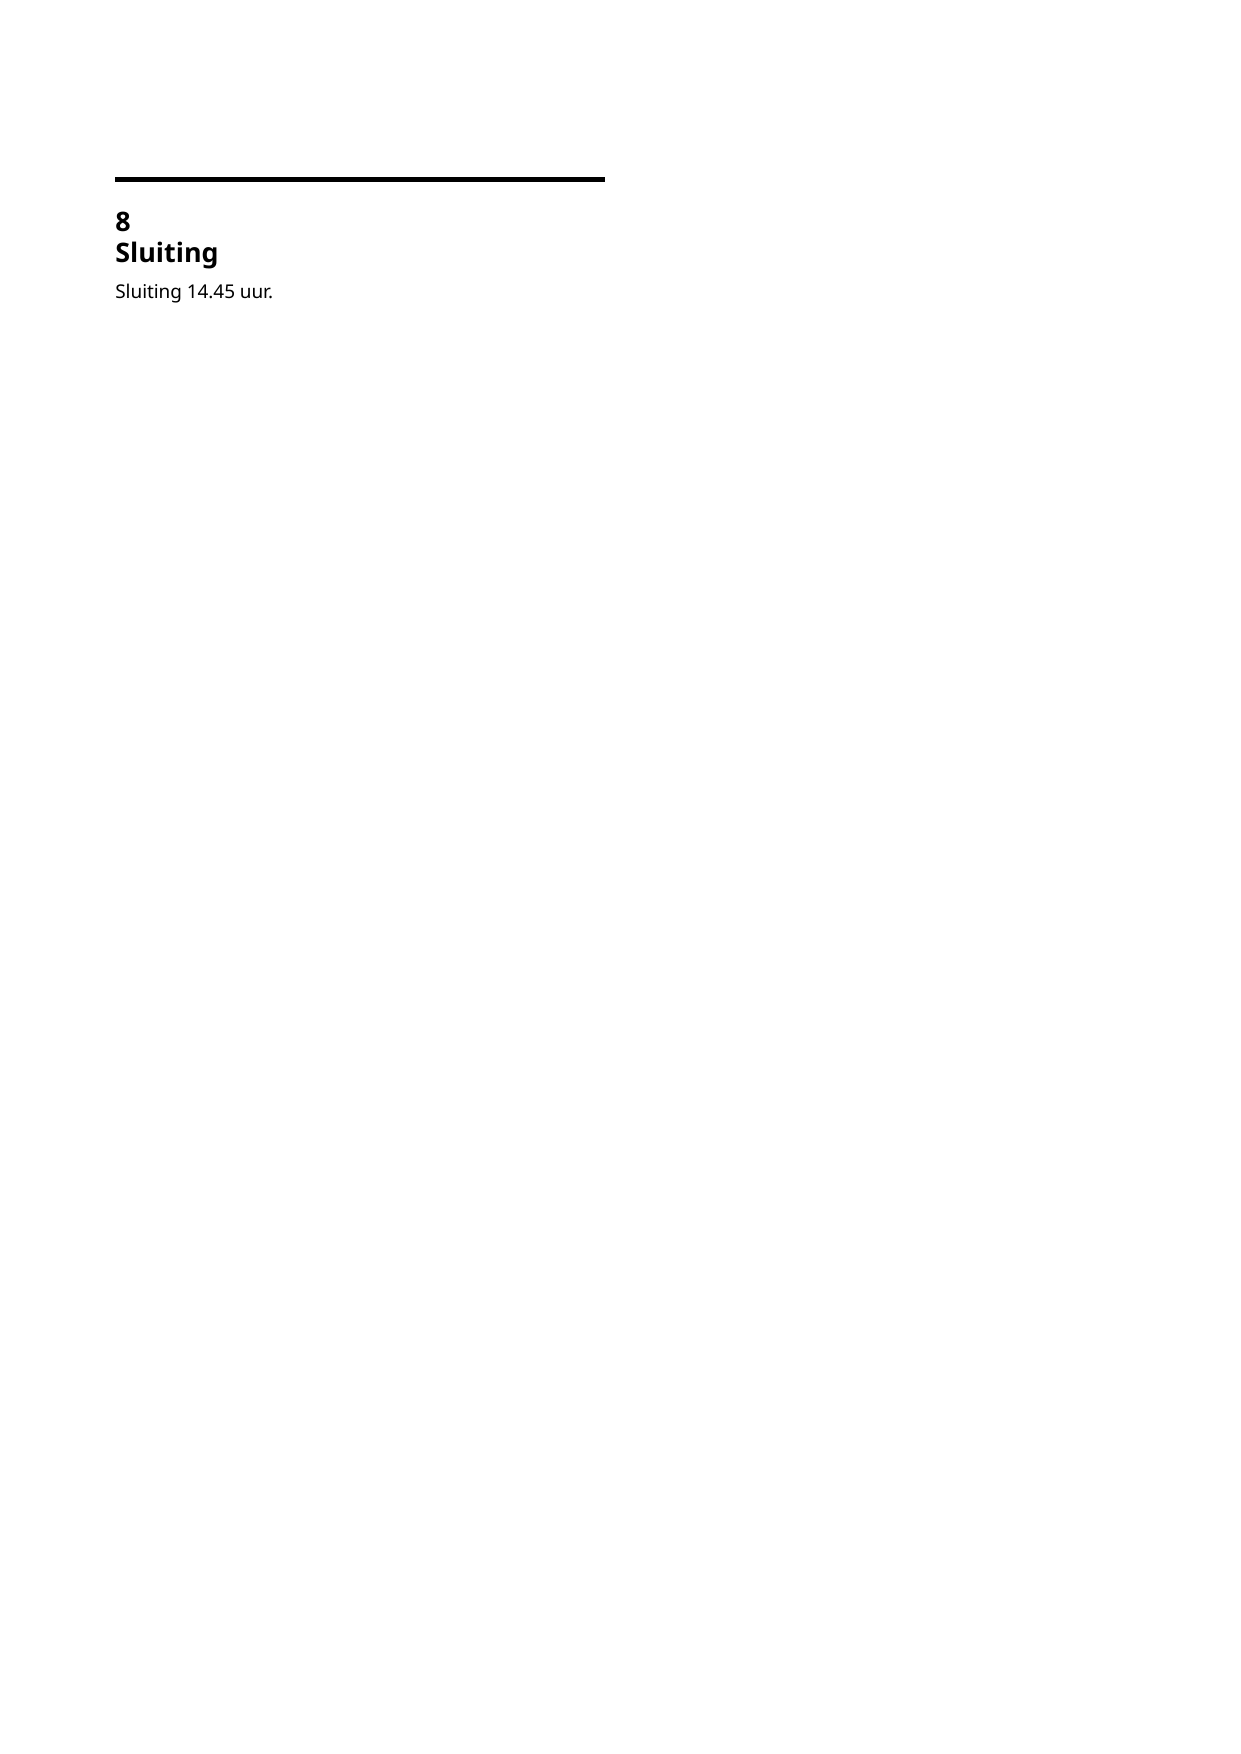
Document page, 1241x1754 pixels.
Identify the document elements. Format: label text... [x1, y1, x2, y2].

text Sluiting 14.45 uur. [115, 283, 605, 302]
text 8 [115, 203, 605, 239]
text Sluiting [115, 239, 605, 283]
